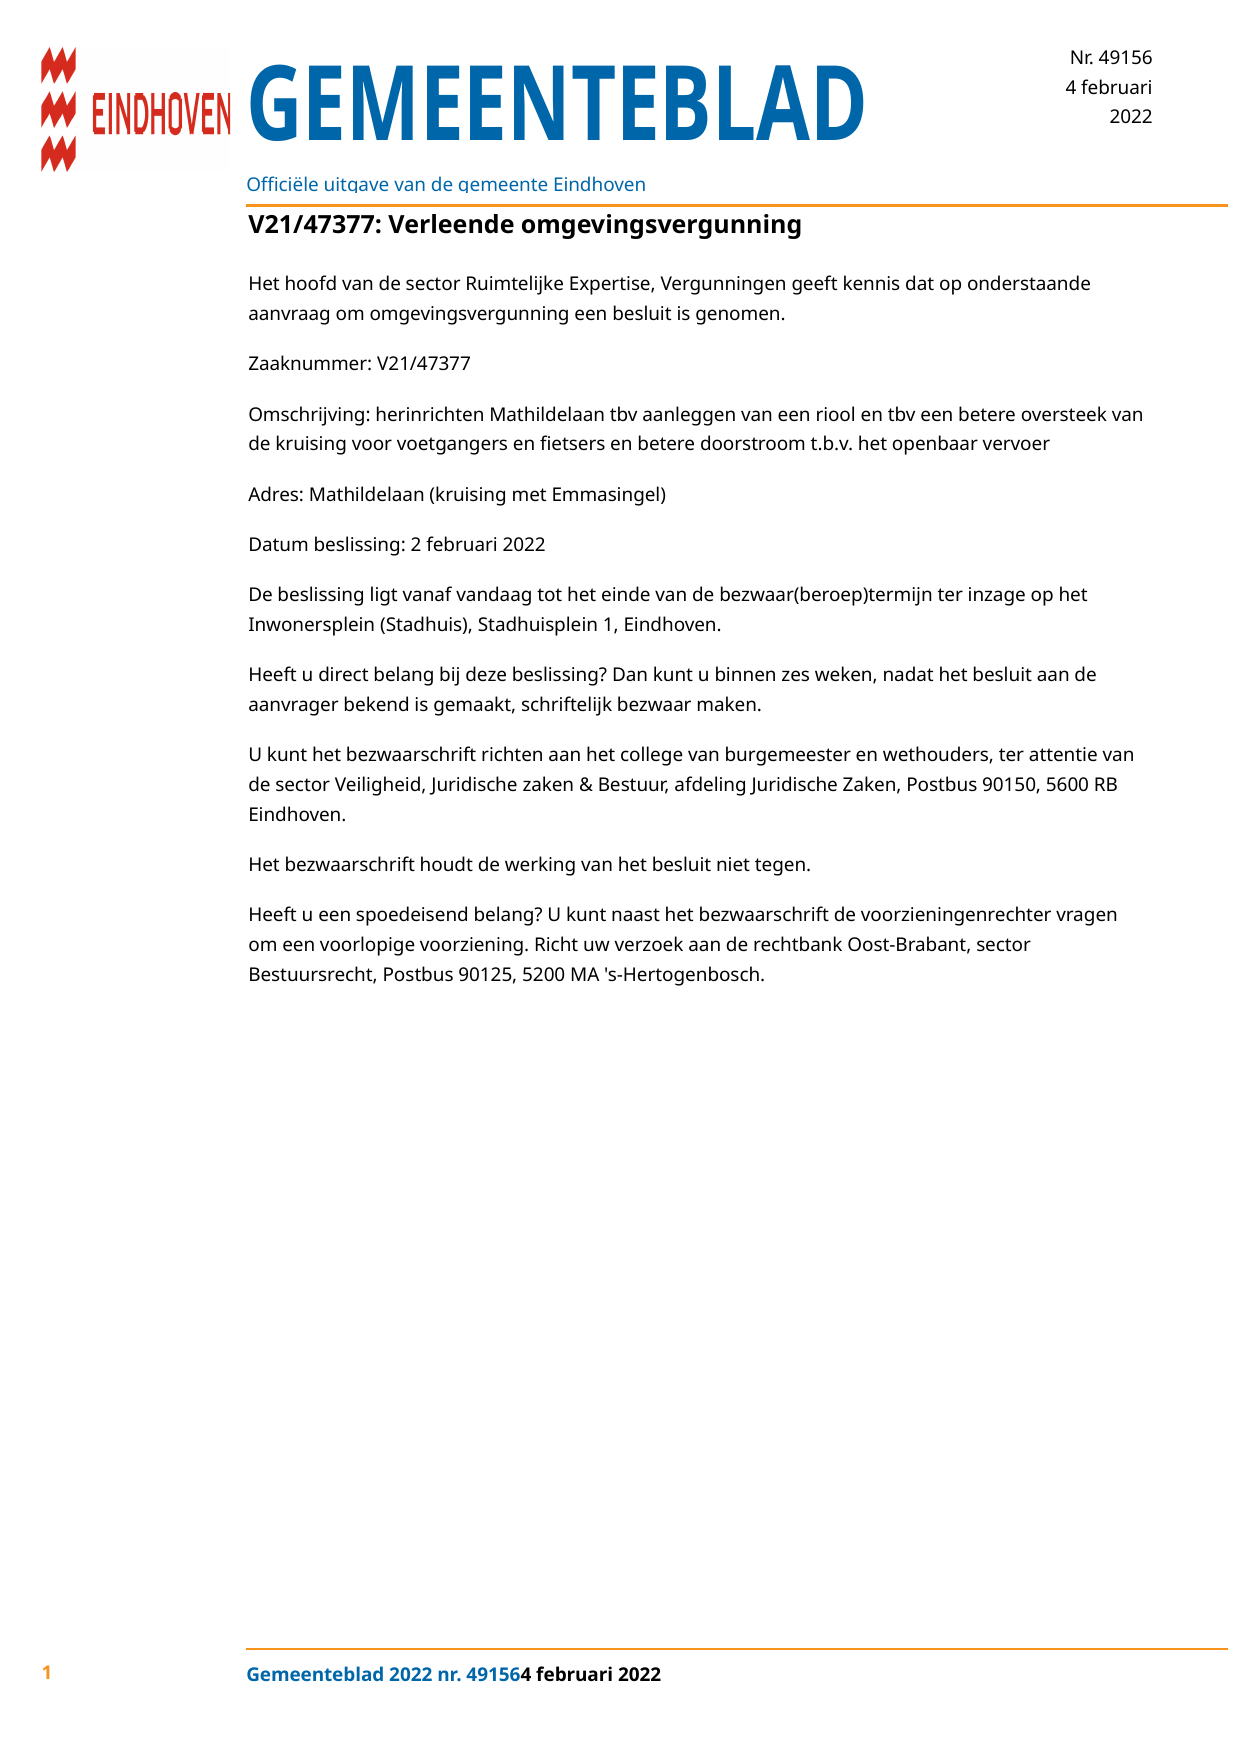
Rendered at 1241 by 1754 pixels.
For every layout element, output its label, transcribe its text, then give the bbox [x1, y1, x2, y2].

text U kunt het bezwaarschrift richten aan het college van burgemeester en wethouders, ter attentie van de sector Veiligheid, Juridische zaken & Bestuur, afdeling Juridische Zaken, Postbus 90150, 5600 RB Eindhoven. [248, 742, 1152, 826]
picture [41, 47, 231, 172]
text Het bezwaarschrift houdt de werking van het besluit niet tegen. [248, 851, 1152, 877]
text Datum beslissing: 2 februari 2022 [248, 531, 1152, 557]
text Omschrijving: herinrichten Mathildelaan tbv aanleggen van een riool en tbv een betere oversteek van de kruising voor voetgangers en fietsers en betere doorstroom t.b.v. het openbaar vervoer [248, 401, 1152, 456]
text Het hoofd van de sector Ruimtelijke Expertise, Vergunningen geeft kennis dat op onderstaande aanvraag om omgevingsvergunning een besluit is genomen. [248, 270, 1152, 326]
text Heeft u direct belang bij deze beslissing? Dan kunt u binnen zes weken, nadat het besluit aan de aanvrager bekend is gemaakt, schriftelijk bezwaar maken. [248, 662, 1152, 717]
text Zaaknummer: V21/47377 [248, 350, 1152, 376]
text De beslissing ligt vanaf vandaag tot het einde van de bezwaar(beroep)termijn ter inzage op het Inwonersplein (Stadhuis), Stadhuisplein 1, Eindhoven. [248, 582, 1152, 637]
text Heeft u een spoedeisend belang? U kunt naast het bezwaarschrift de voorzieningenrechter vragen om een voorlopige voorziening. Richt uw verzoek aan de rechtbank Oost-Brabant, sector Bestuursrecht, Postbus 90125, 5200 MA 's-Hertogenbosch. [248, 902, 1152, 986]
text Adres: Mathildelaan (kruising met Emmasingel) [248, 481, 1152, 506]
text V21/47377: Verleende omgevingsvergunning [248, 207, 1152, 241]
